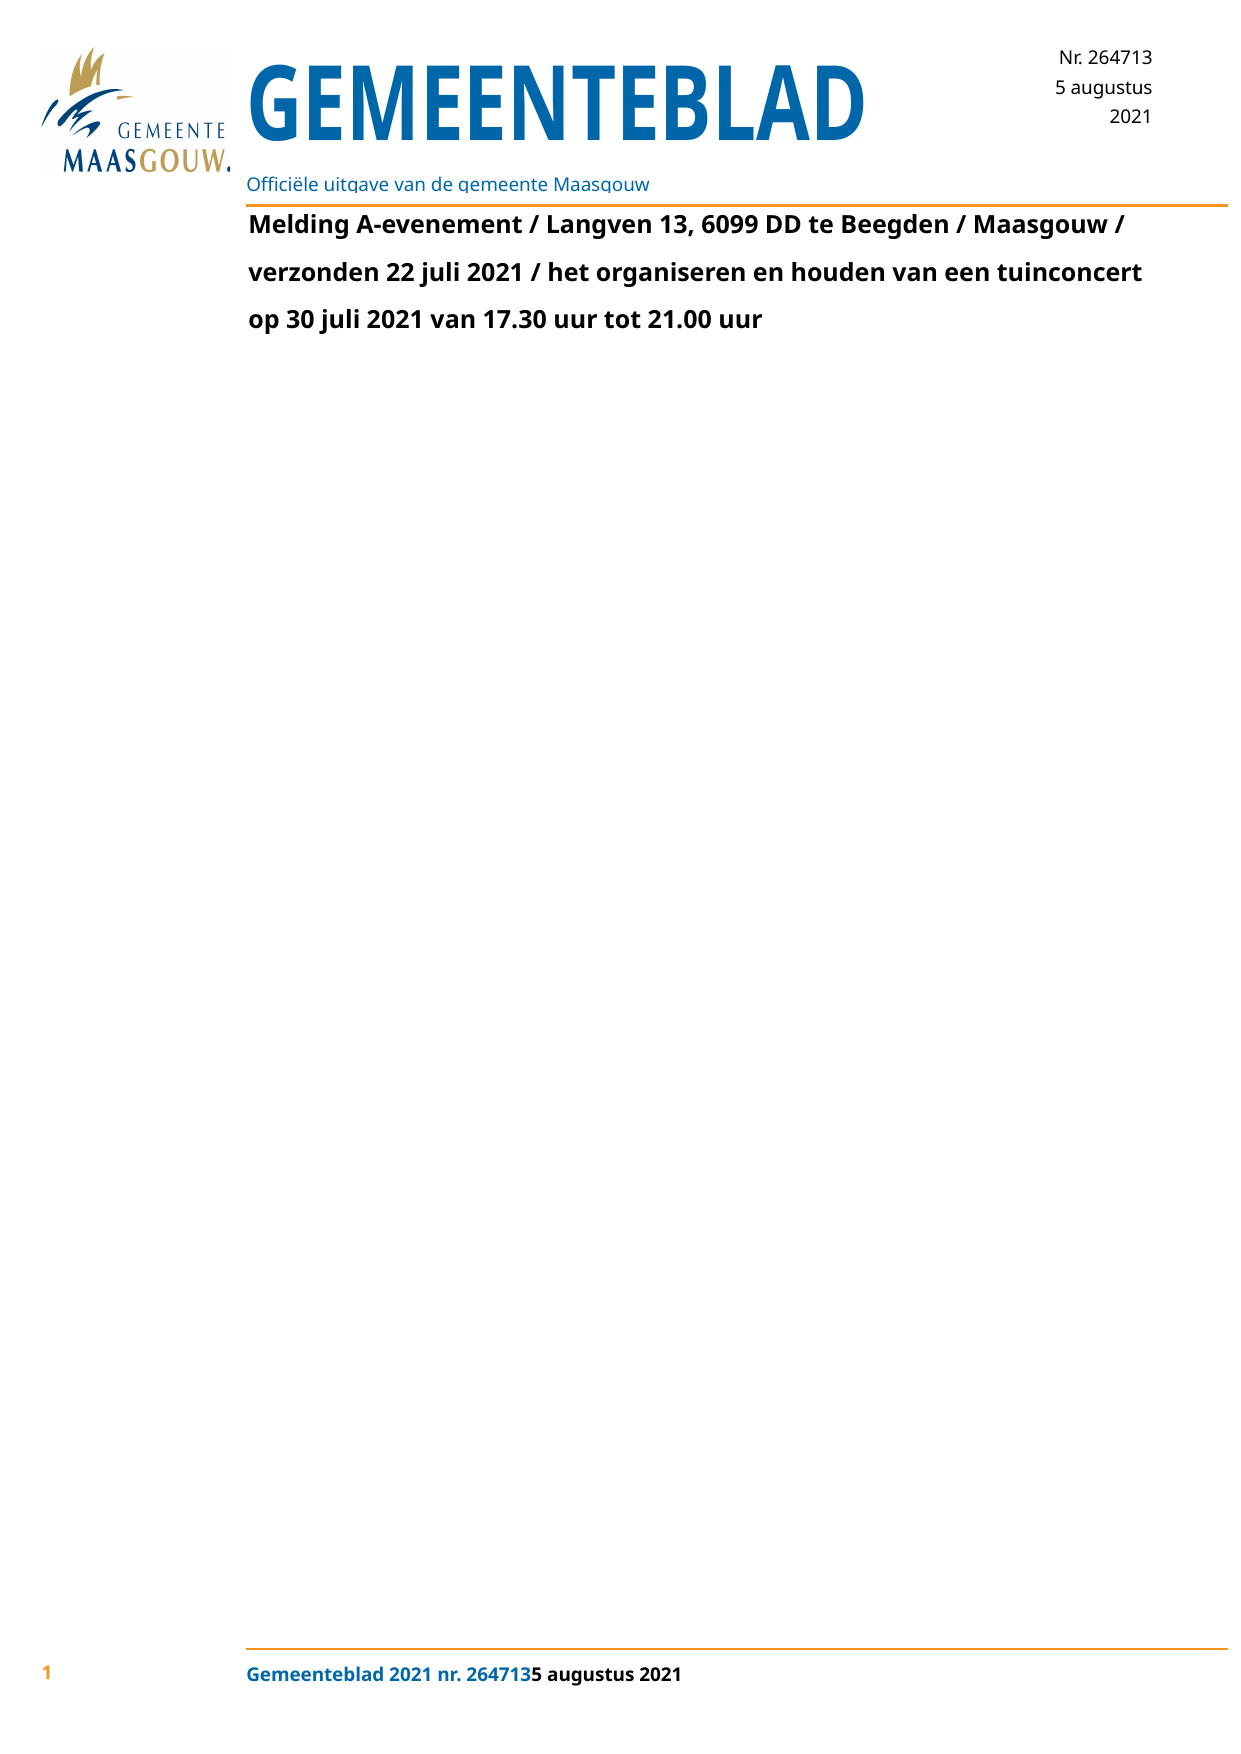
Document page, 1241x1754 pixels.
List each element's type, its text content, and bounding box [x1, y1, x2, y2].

text Melding A-evenement / Langven 13, 6099 DD te Beegden / Maasgouw / verzonden 22 juli 2021 / het organiseren en houden van een tuinconcert op 30 juli 2021 van 17.30 uur tot 21.00 uur [248, 207, 1152, 336]
picture [41, 47, 231, 172]
